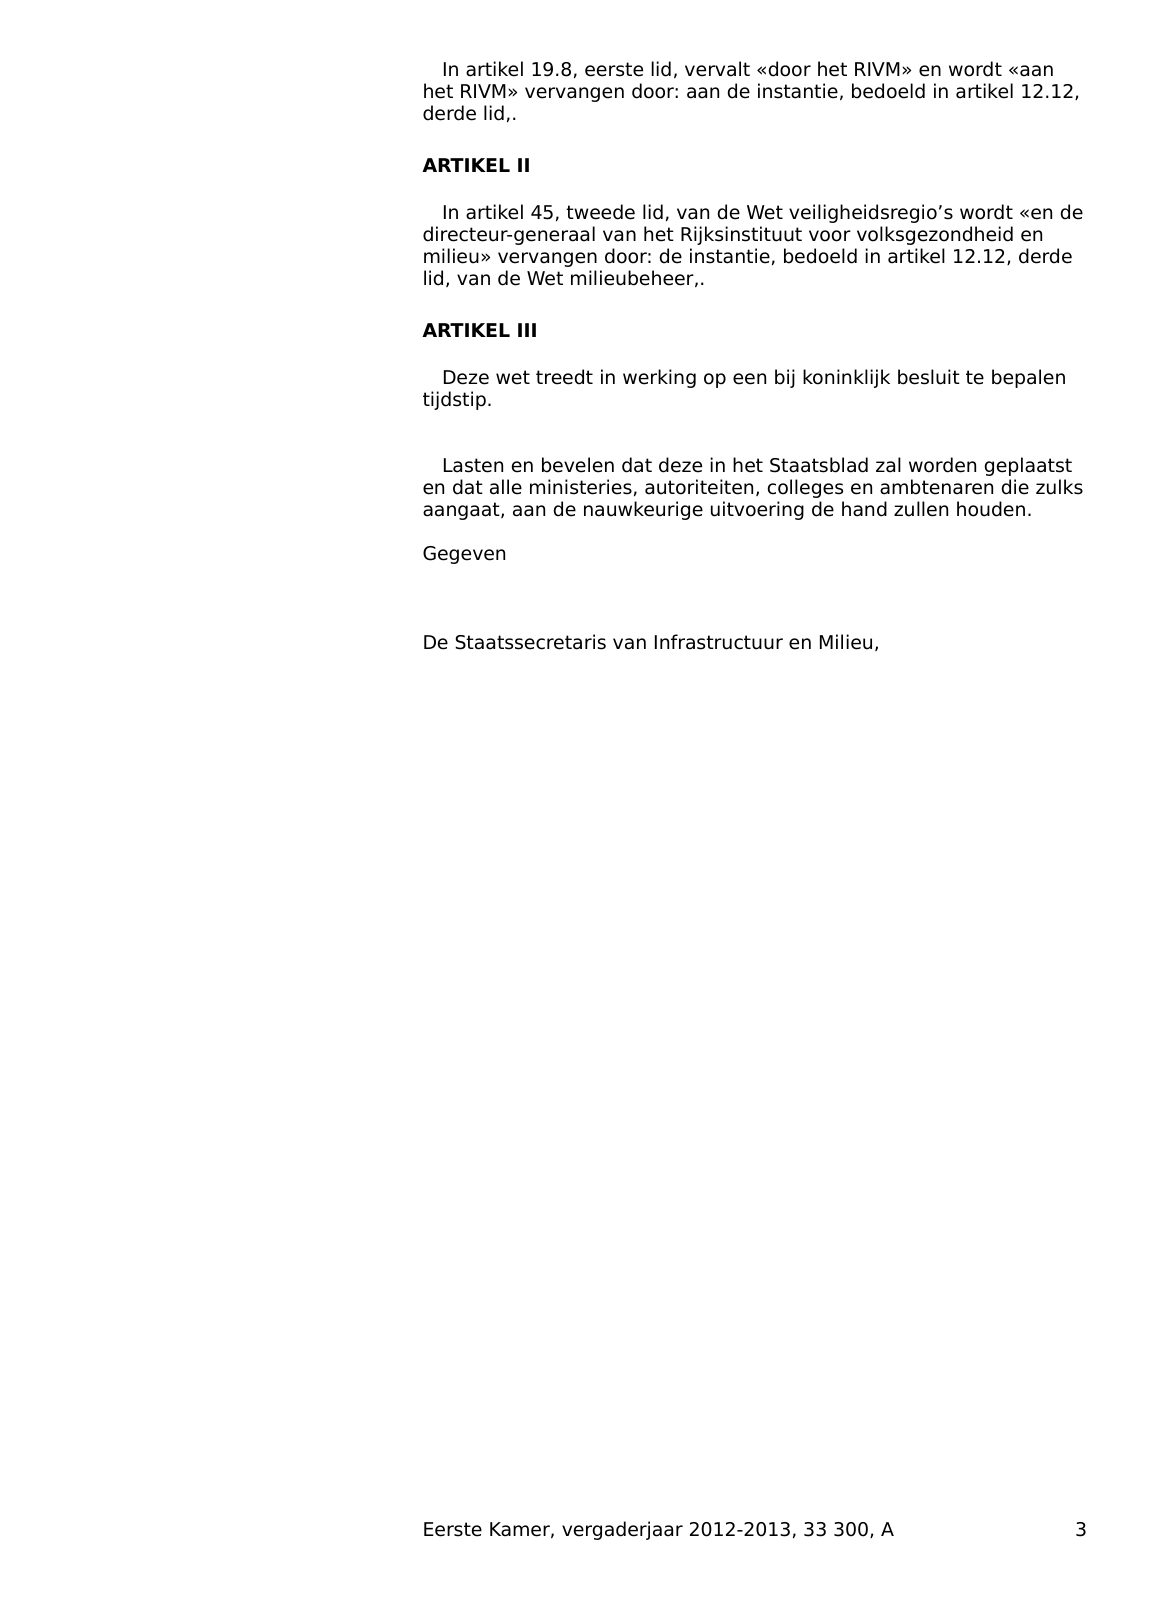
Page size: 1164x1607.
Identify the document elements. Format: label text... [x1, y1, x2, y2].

text In artikel 19.8, eerste lid, vervalt «door het RIVM» en wordt «aan het RIVM» vervangen door: aan de instantie, bedoeld in artikel 12.12, derde lid,. [422, 59, 1087, 125]
subtitle ARTIKEL II [422, 155, 1087, 177]
text Lasten en bevelen dat deze in het Staatsblad zal worden geplaatst en dat alle ministeries, autoriteiten, colleges en ambtenaren die zulks aangaat, aan de nauwkeurige uitvoering de hand zullen houden. [422, 455, 1087, 521]
text De Staatssecretaris van Infrastructuur en Milieu, [422, 632, 1087, 654]
text Gegeven [422, 543, 1087, 565]
text Deze wet treedt in werking op een bij koninklijk besluit te bepalen tijdstip. [422, 367, 1087, 411]
text In artikel 45, tweede lid, van de Wet veiligheidsregio’s wordt «en de directeur-generaal van het Rijksinstituut voor volksgezondheid en milieu» vervangen door: de instantie, bedoeld in artikel 12.12, derde lid, van de Wet milieubeheer,. [422, 202, 1087, 290]
subtitle ARTIKEL III [422, 320, 1087, 342]
